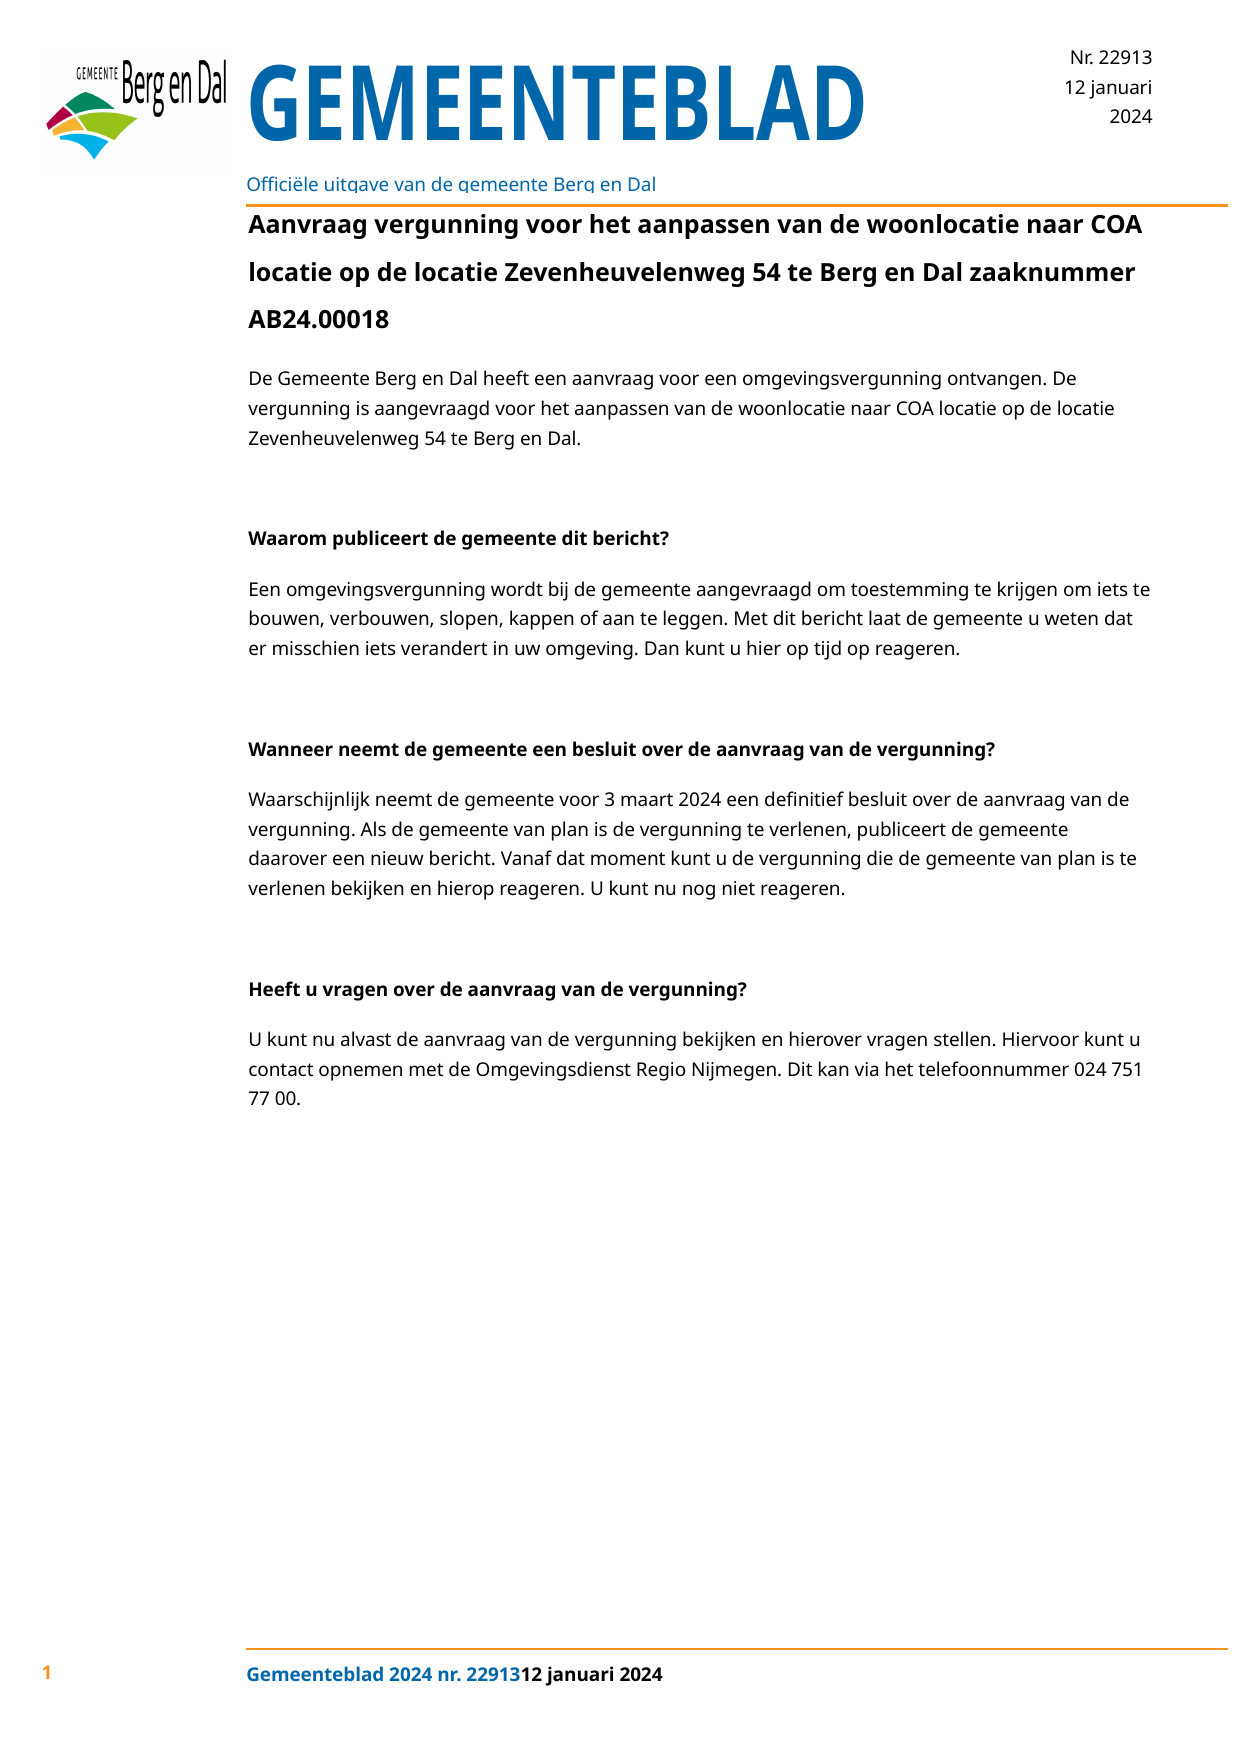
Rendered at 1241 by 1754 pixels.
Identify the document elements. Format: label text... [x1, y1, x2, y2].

text Wanneer neemt de gemeente een besluit over de aanvraag van de vergunning? [248, 736, 1152, 762]
picture [41, 47, 231, 172]
text U kunt nu alvast de aanvraag van de vergunning bekijken en hierover vragen stellen. Hiervoor kunt u contact opnemen met de Omgevingsdienst Regio Nijmegen. Dit kan via het telefoonnummer 024 751 77 00. [248, 1026, 1152, 1111]
text De Gemeente Berg en Dal heeft een aanvraag voor een omgevingsvergunning ontvangen. De vergunning is aangevraagd voor het aanpassen van de woonlocatie naar COA locatie op de locatie Zevenheuvelenweg 54 te Berg en Dal. [248, 366, 1152, 450]
text Waarom publiceert de gemeente dit bericht? [248, 526, 1152, 551]
text Heeft u vragen over de aanvraag van de vergunning? [248, 976, 1152, 1002]
text Een omgevingsvergunning wordt bij de gemeente aangevraagd om toestemming te krijgen om iets te bouwen, verbouwen, slopen, kappen of aan te leggen. Met dit bericht laat de gemeente u weten dat er misschien iets verandert in uw omgeving. Dan kunt u hier op tijd op reageren. [248, 576, 1152, 661]
text Aanvraag vergunning voor het aanpassen van de woonlocatie naar COA locatie op de locatie Zevenheuvelenweg 54 te Berg en Dal zaaknummer AB24.00018 [248, 207, 1152, 336]
text Waarschijnlijk neemt de gemeente voor 3 maart 2024 een definitief besluit over de aanvraag van de vergunning. Als de gemeente van plan is de vergunning te verlenen, publiceert de gemeente daarover een nieuw bericht. Vanaf dat moment kunt u de vergunning die de gemeente van plan is te verlenen bekijken en hierop reageren. U kunt nu nog niet reageren. [248, 786, 1152, 901]
